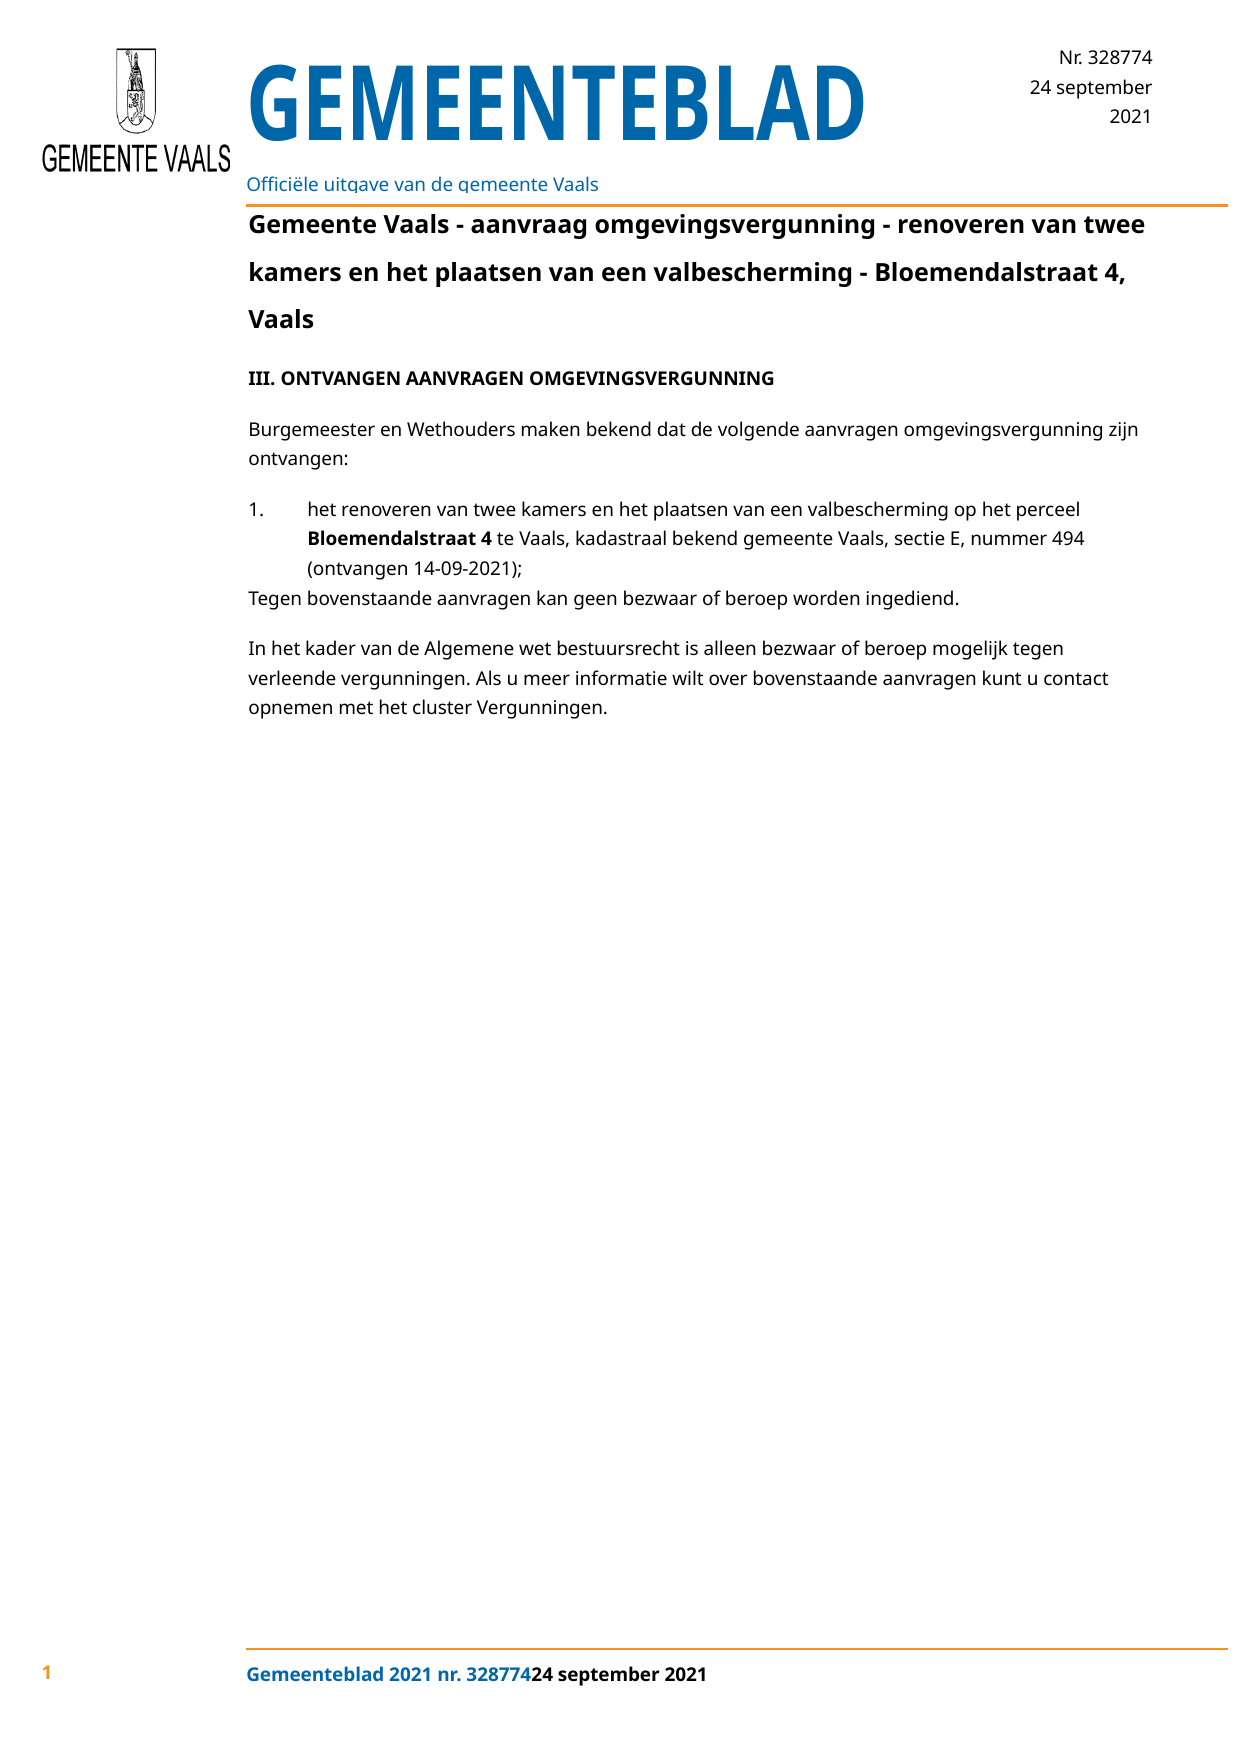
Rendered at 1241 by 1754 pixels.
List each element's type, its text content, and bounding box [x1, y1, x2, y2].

text In het kader van de Algemene wet bestuursrecht is alleen bezwaar of beroep mogelijk tegen verleende vergunningen. Als u meer informatie wilt over bovenstaande aanvragen kunt u contact opnemen met het cluster Vergunningen. [248, 635, 1152, 720]
picture [41, 47, 231, 172]
text III. ONTVANGEN AANVRAGEN OMGEVINGSVERGUNNING [248, 366, 1152, 391]
text Gemeente Vaals - aanvraag omgevingsvergunning - renoveren van twee kamers en het plaatsen van een valbescherming - Bloemendalstraat 4, Vaals [248, 207, 1152, 336]
list het renoveren van twee kamers en het plaatsen van een valbescherming op het perceel Bloemendalstraat 4 te Vaals, kadastraal bekend gemeente Vaals, sectie E, nummer 494 (ontvangen 14-09-2021); [248, 496, 1152, 581]
text Burgemeester en Wethouders maken bekend dat de volgende aanvragen omgevingsvergunning zijn ontvangen: [248, 416, 1152, 471]
text Tegen bovenstaande aanvragen kan geen bezwaar of beroep worden ingediend. [248, 585, 1152, 610]
